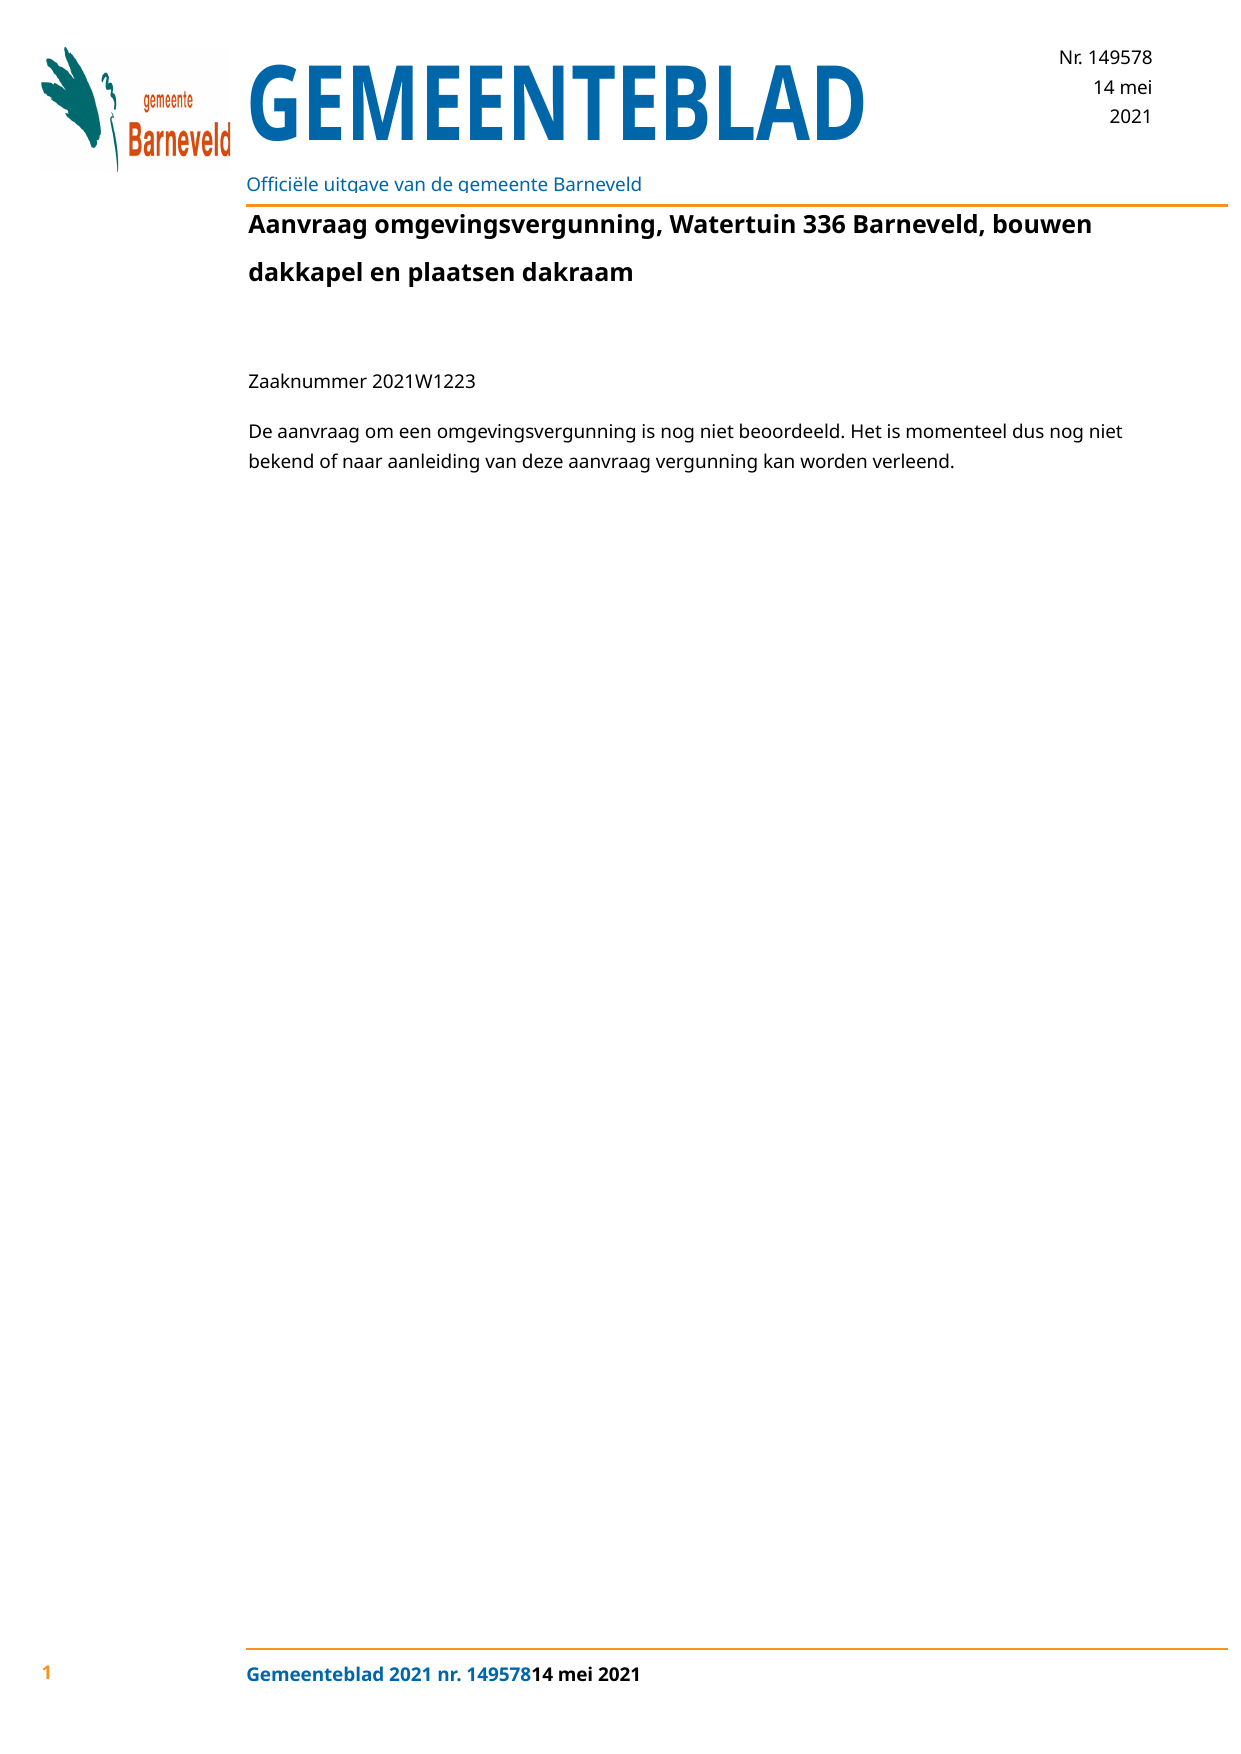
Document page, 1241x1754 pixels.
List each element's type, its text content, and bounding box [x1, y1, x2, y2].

text Aanvraag omgevingsvergunning, Watertuin 336 Barneveld, bouwen dakkapel en plaatsen dakraam [248, 207, 1152, 288]
text De aanvraag om een omgevingsvergunning is nog niet beoordeeld. Het is momenteel dus nog niet bekend of naar aanleiding van deze aanvraag vergunning kan worden verleend. [248, 419, 1152, 474]
picture [41, 47, 231, 172]
text Zaaknummer 2021W1223 [248, 368, 1152, 394]
